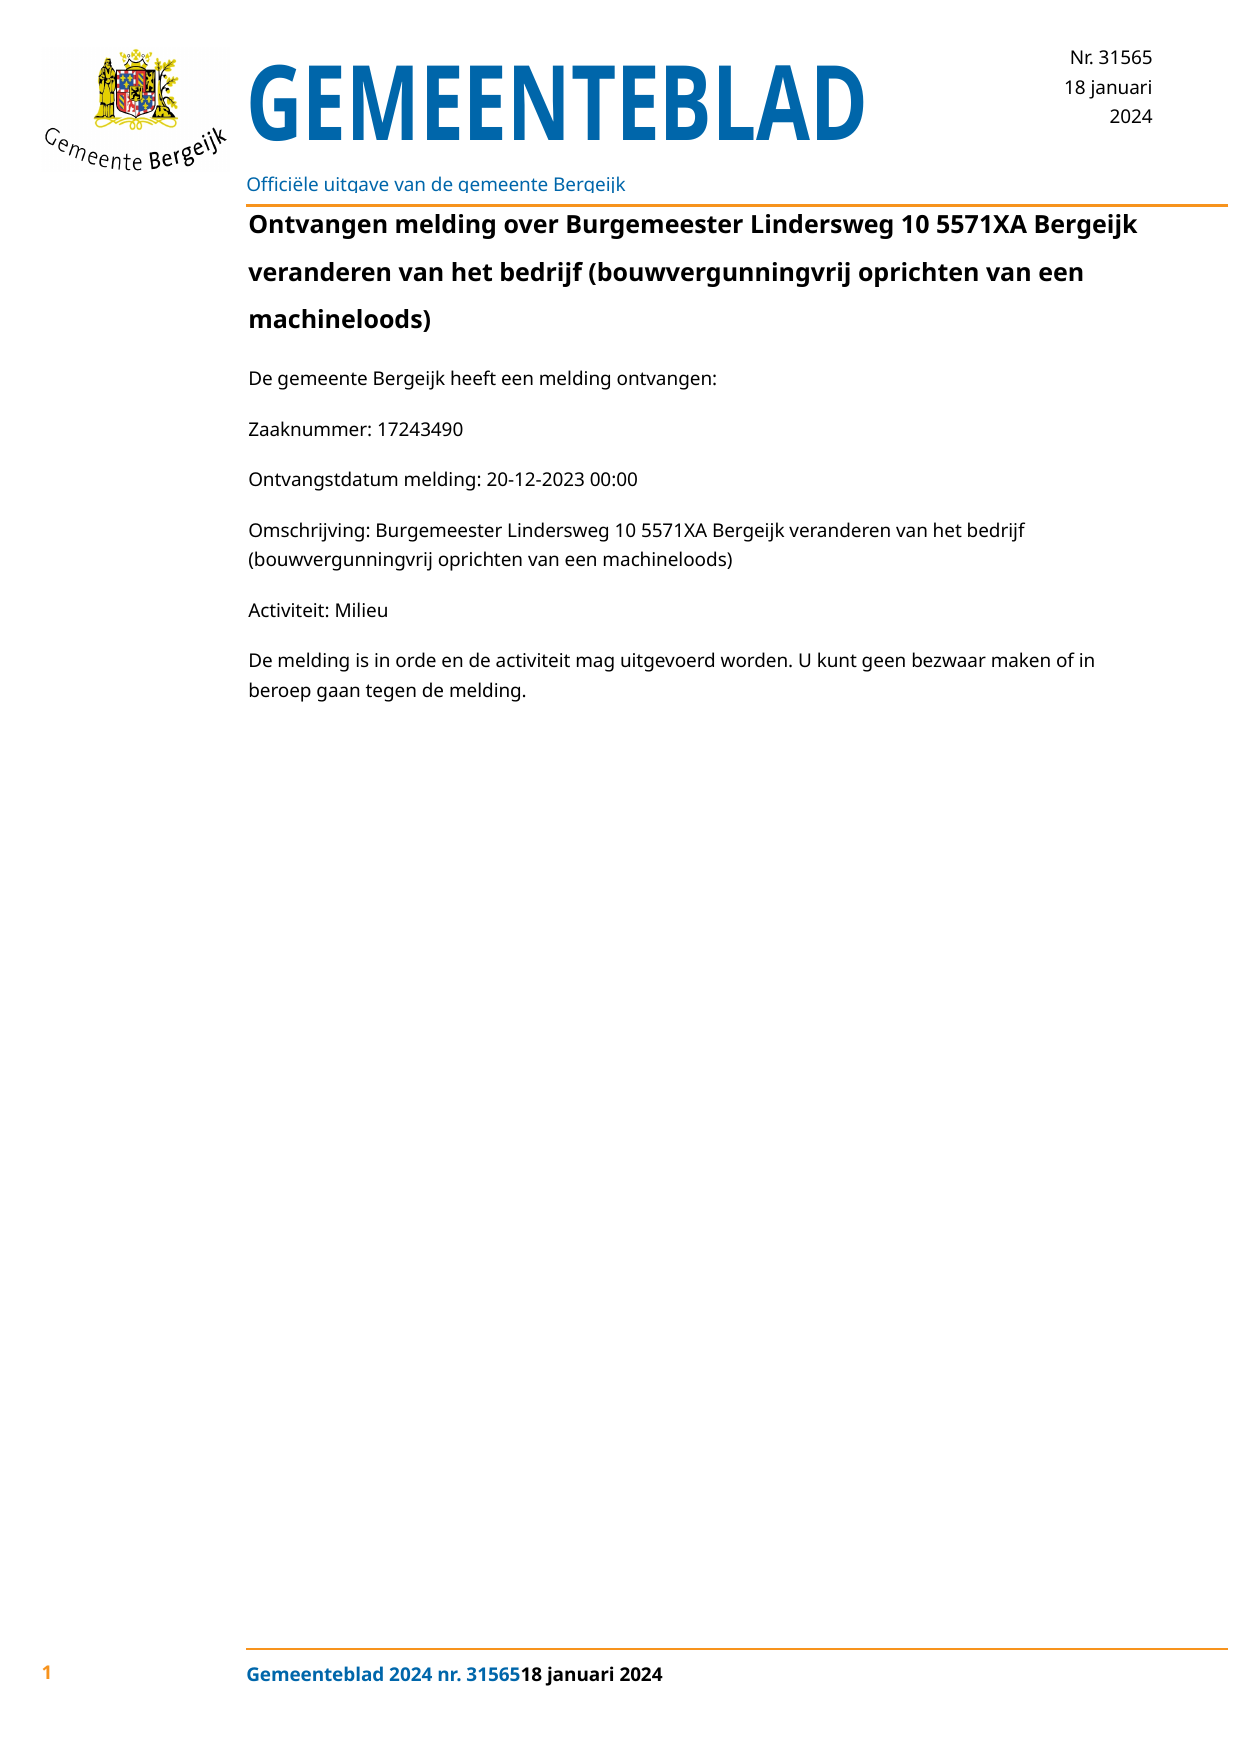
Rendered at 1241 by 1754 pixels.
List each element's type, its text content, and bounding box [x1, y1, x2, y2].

text Zaaknummer: 17243490 [248, 416, 1152, 442]
text Omschrijving: Burgemeester Lindersweg 10 5571XA Bergeijk veranderen van het bedrijf (bouwvergunningvrij oprichten van een machineloods) [248, 517, 1152, 572]
text Ontvangen melding over Burgemeester Lindersweg 10 5571XA Bergeijk veranderen van het bedrijf (bouwvergunningvrij oprichten van een machineloods) [248, 207, 1152, 336]
text De melding is in orde en de activiteit mag uitgevoerd worden. U kunt geen bezwaar maken of in beroep gaan tegen de melding. [248, 647, 1152, 702]
picture [41, 47, 231, 172]
text Activiteit: Milieu [248, 597, 1152, 622]
text De gemeente Bergeijk heeft een melding ontvangen: [248, 366, 1152, 391]
text Ontvangstdatum melding: 20-12-2023 00:00 [248, 466, 1152, 492]
